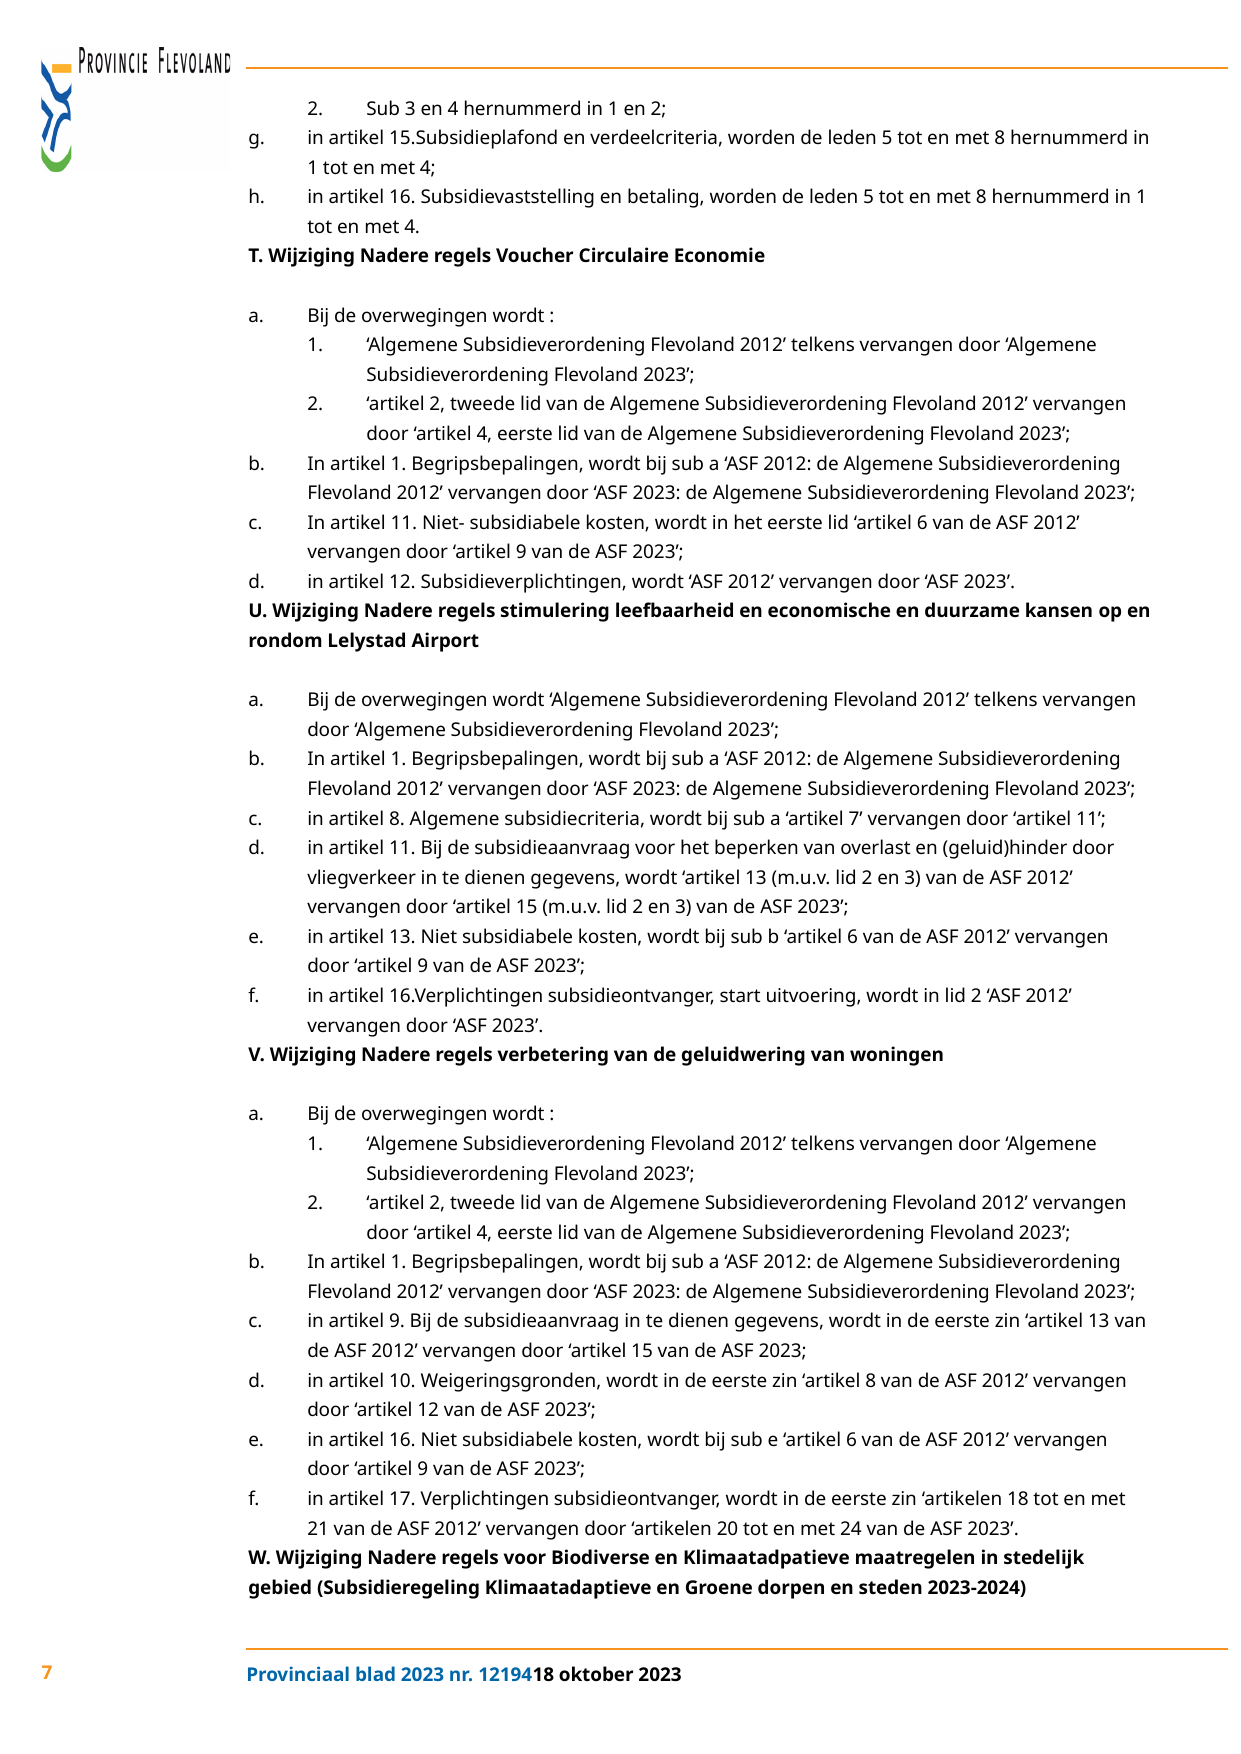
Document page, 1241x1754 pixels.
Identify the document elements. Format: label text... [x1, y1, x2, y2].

list Bij de overwegingen wordt : [248, 302, 1152, 328]
text U. Wijziging Nadere regels stimulering leefbaarheid en economische en duurzame kansen op en rondom Lelystad Airport [248, 598, 1152, 653]
list Bij de overwegingen wordt : [248, 1101, 1152, 1126]
list Bij de overwegingen wordt ‘Algemene Subsidieverordening Flevoland 2012’ telkens vervangen door ‘Algemene Subsidieverordening Flevoland 2023’; [248, 686, 1152, 742]
list ‘artikel 2, tweede lid van de Algemene Subsidieverordening Flevoland 2012’ vervangen door ‘artikel 4, eerste lid van de Algemene Subsidieverordening Flevoland 2023’; [307, 391, 1152, 446]
picture [41, 47, 231, 172]
list in artikel 16. Niet subsidiabele kosten, wordt bij sub e ‘artikel 6 van de ASF 2012’ vervangen door ‘artikel 9 van de ASF 2023’; [248, 1426, 1152, 1481]
list in artikel 13. Niet subsidiabele kosten, wordt bij sub b ‘artikel 6 van de ASF 2012’ vervangen door ‘artikel 9 van de ASF 2023’; [248, 923, 1152, 978]
text T. Wijziging Nadere regels Voucher Circulaire Economie [248, 243, 1152, 268]
text V. Wijziging Nadere regels verbetering van de geluidwering van woningen [248, 1041, 1152, 1067]
list in artikel 17. Verplichtingen subsidieontvanger, wordt in de eerste zin ‘artikelen 18 tot en met 21 van de ASF 2012’ vervangen door ‘artikelen 20 tot en met 24 van de ASF 2023’. [248, 1485, 1152, 1541]
list ‘artikel 2, tweede lid van de Algemene Subsidieverordening Flevoland 2012’ vervangen door ‘artikel 4, eerste lid van de Algemene Subsidieverordening Flevoland 2023’; [307, 1189, 1152, 1245]
list in artikel 16.Verplichtingen subsidieontvanger, start uitvoering, wordt in lid 2 ‘ASF 2012’ vervangen door ‘ASF 2023’. [248, 982, 1152, 1038]
list in artikel 15.Subsidieplafond en verdeelcriteria, worden de leden 5 tot en met 8 hernummerd in 1 tot en met 4; [248, 124, 1152, 180]
list in artikel 12. Subsidieverplichtingen, wordt ‘ASF 2012’ vervangen door ‘ASF 2023’. [248, 568, 1152, 594]
list In artikel 1. Begripsbepalingen, wordt bij sub a ‘ASF 2012: de Algemene Subsidieverordening Flevoland 2012’ vervangen door ‘ASF 2023: de Algemene Subsidieverordening Flevoland 2023’; [248, 450, 1152, 505]
list ‘Algemene Subsidieverordening Flevoland 2012’ telkens vervangen door ‘Algemene Subsidieverordening Flevoland 2023’; [307, 331, 1152, 387]
list In artikel 1. Begripsbepalingen, wordt bij sub a ‘ASF 2012: de Algemene Subsidieverordening Flevoland 2012’ vervangen door ‘ASF 2023: de Algemene Subsidieverordening Flevoland 2023’; [248, 746, 1152, 801]
list in artikel 9. Bij de subsidieaanvraag in te dienen gegevens, wordt in de eerste zin ‘artikel 13 van de ASF 2012’ vervangen door ‘artikel 15 van de ASF 2023; [248, 1308, 1152, 1363]
list in artikel 8. Algemene subsidiecriteria, wordt bij sub a ‘artikel 7’ vervangen door ‘artikel 11’; [248, 805, 1152, 831]
list ‘Algemene Subsidieverordening Flevoland 2012’ telkens vervangen door ‘Algemene Subsidieverordening Flevoland 2023’; [307, 1130, 1152, 1186]
list In artikel 11. Niet- subsidiabele kosten, wordt in het eerste lid ‘artikel 6 van de ASF 2012’ vervangen door ‘artikel 9 van de ASF 2023’; [248, 509, 1152, 564]
list in artikel 10. Weigeringsgronden, wordt in de eerste zin ‘artikel 8 van de ASF 2012’ vervangen door ‘artikel 12 van de ASF 2023’; [248, 1367, 1152, 1422]
text W. Wijziging Nadere regels voor Biodiverse en Klimaatadpatieve maatregelen in stedelijk gebied (Subsidieregeling Klimaatadaptieve en Groene dorpen en steden 2023-2024) [248, 1544, 1152, 1600]
list in artikel 16. Subsidievaststelling en betaling, worden de leden 5 tot en met 8 hernummerd in 1 tot en met 4. [248, 183, 1152, 239]
list in artikel 11. Bij de subsidieaanvraag voor het beperken van overlast en (geluid)hinder door vliegverkeer in te dienen gegevens, wordt ‘artikel 13 (m.u.v. lid 2 en 3) van de ASF 2012’ vervangen door ‘artikel 15 (m.u.v. lid 2 en 3) van de ASF 2023’; [248, 834, 1152, 919]
list Sub 3 en 4 hernummerd in 1 en 2; [307, 95, 1152, 121]
list In artikel 1. Begripsbepalingen, wordt bij sub a ‘ASF 2012: de Algemene Subsidieverordening Flevoland 2012’ vervangen door ‘ASF 2023: de Algemene Subsidieverordening Flevoland 2023’; [248, 1248, 1152, 1304]
